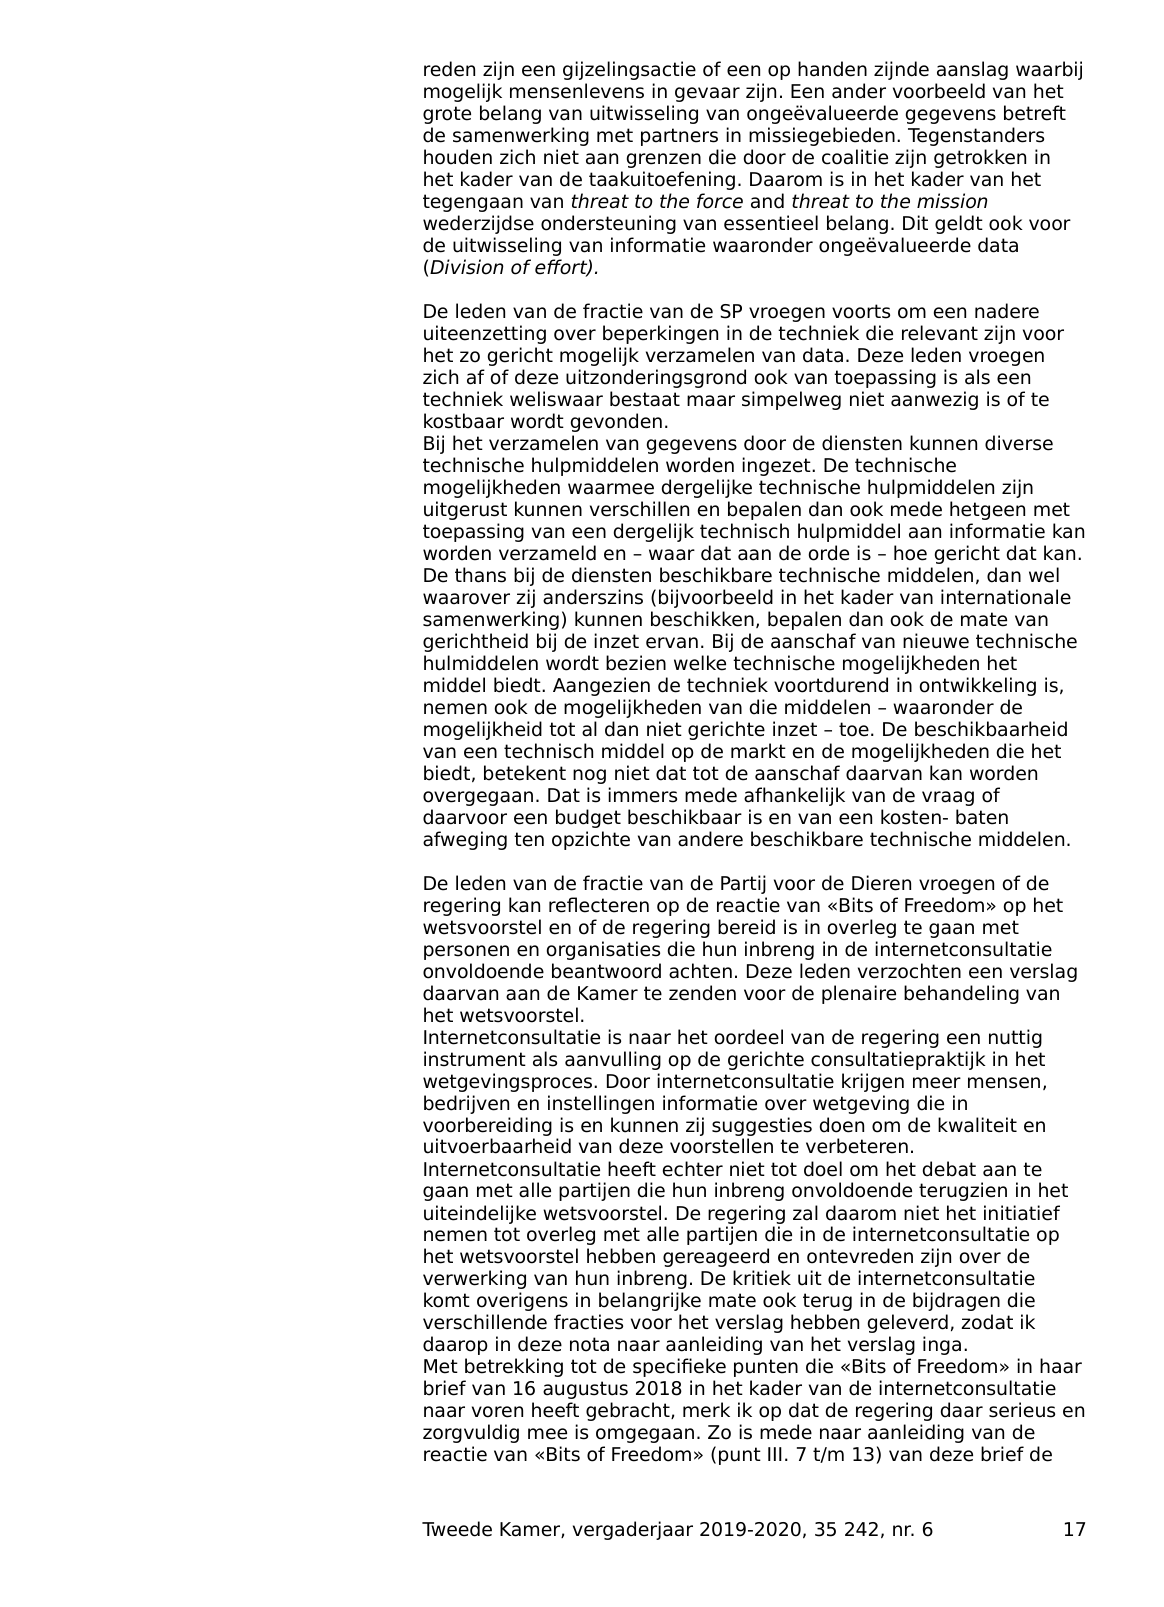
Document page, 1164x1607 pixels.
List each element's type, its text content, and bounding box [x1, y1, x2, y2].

text Met betrekking tot de specifieke punten die «Bits of Freedom» in haar brief van 16 augustus 2018 in het kader van de internetconsultatie naar voren heeft gebracht, merk ik op dat de regering daar serieus en zorgvuldig mee is omgegaan. Zo is mede naar aanleiding van de reactie van «Bits of Freedom» (punt III. 7 t/m 13) van deze brief de [422, 1356, 1087, 1466]
text reden zijn een gijzelingsactie of een op handen zijnde aanslag waarbij mogelijk mensenlevens in gevaar zijn. Een ander voorbeeld van het grote belang van uitwisseling van ongeëvalueerde gegevens betreft de samenwerking met partners in missiegebieden. Tegenstanders houden zich niet aan grenzen die door de coalitie zijn getrokken in het kader van de taakuitoefening. Daarom is in het kader van het tegengaan van threat to the force and threat to the mission wederzijdse ondersteuning van essentieel belang. Dit geldt ook voor de uitwisseling van informatie waaronder ongeëvalueerde data (Division of effort). [422, 59, 1087, 279]
text Bij het verzamelen van gegevens door de diensten kunnen diverse technische hulpmiddelen worden ingezet. De technische mogelijkheden waarmee dergelijke technische hulpmiddelen zijn uitgerust kunnen verschillen en bepalen dan ook mede hetgeen met toepassing van een dergelijk technisch hulpmiddel aan informatie kan worden verzameld en – waar dat aan de orde is – hoe gericht dat kan. De thans bij de diensten beschikbare technische middelen, dan wel waarover zij anderszins (bijvoorbeeld in het kader van internationale samenwerking) kunnen beschikken, bepalen dan ook de mate van gerichtheid bij de inzet ervan. Bij de aanschaf van nieuwe technische hulmiddelen wordt bezien welke technische mogelijkheden het middel biedt. Aangezien de techniek voortdurend in ontwikkeling is, nemen ook de mogelijkheden van die middelen – waaronder de mogelijkheid tot al dan niet gerichte inzet – toe. De beschikbaarheid van een technisch middel op de markt en de mogelijkheden die het biedt, betekent nog niet dat tot de aanschaf daarvan kan worden overgegaan. Dat is immers mede afhankelijk van de vraag of daarvoor een budget beschikbaar is en van een kosten- baten afweging ten opzichte van andere beschikbare technische middelen. [422, 433, 1087, 851]
text De leden van de fractie van de Partij voor de Dieren vroegen of de regering kan reflecteren op de reactie van «Bits of Freedom» op het wetsvoorstel en of de regering bereid is in overleg te gaan met personen en organisaties die hun inbreng in de internetconsultatie onvoldoende beantwoord achten. Deze leden verzochten een verslag daarvan aan de Kamer te zenden voor de plenaire behandeling van het wetsvoorstel. [422, 873, 1087, 1027]
text De leden van de fractie van de SP vroegen voorts om een nadere uiteenzetting over beperkingen in de techniek die relevant zijn voor het zo gericht mogelijk verzamelen van data. Deze leden vroegen zich af of deze uitzonderingsgrond ook van toepassing is als een techniek weliswaar bestaat maar simpelweg niet aanwezig is of te kostbaar wordt gevonden. [422, 301, 1087, 433]
text Internetconsultatie is naar het oordeel van de regering een nuttig instrument als aanvulling op de gerichte consultatiepraktijk in het wetgevingsproces. Door internetconsultatie krijgen meer mensen, bedrijven en instellingen informatie over wetgeving die in voorbereiding is en kunnen zij suggesties doen om de kwaliteit en uitvoerbaarheid van deze voorstellen te verbeteren. Internetconsultatie heeft echter niet tot doel om het debat aan te gaan met alle partijen die hun inbreng onvoldoende terugzien in het uiteindelijke wetsvoorstel. De regering zal daarom niet het initiatief nemen tot overleg met alle partijen die in de internetconsultatie op het wetsvoorstel hebben gereageerd en ontevreden zijn over de verwerking van hun inbreng. De kritiek uit de internetconsultatie komt overigens in belangrijke mate ook terug in de bijdragen die verschillende fracties voor het verslag hebben geleverd, zodat ik daarop in deze nota naar aanleiding van het verslag inga. [422, 1027, 1087, 1356]
